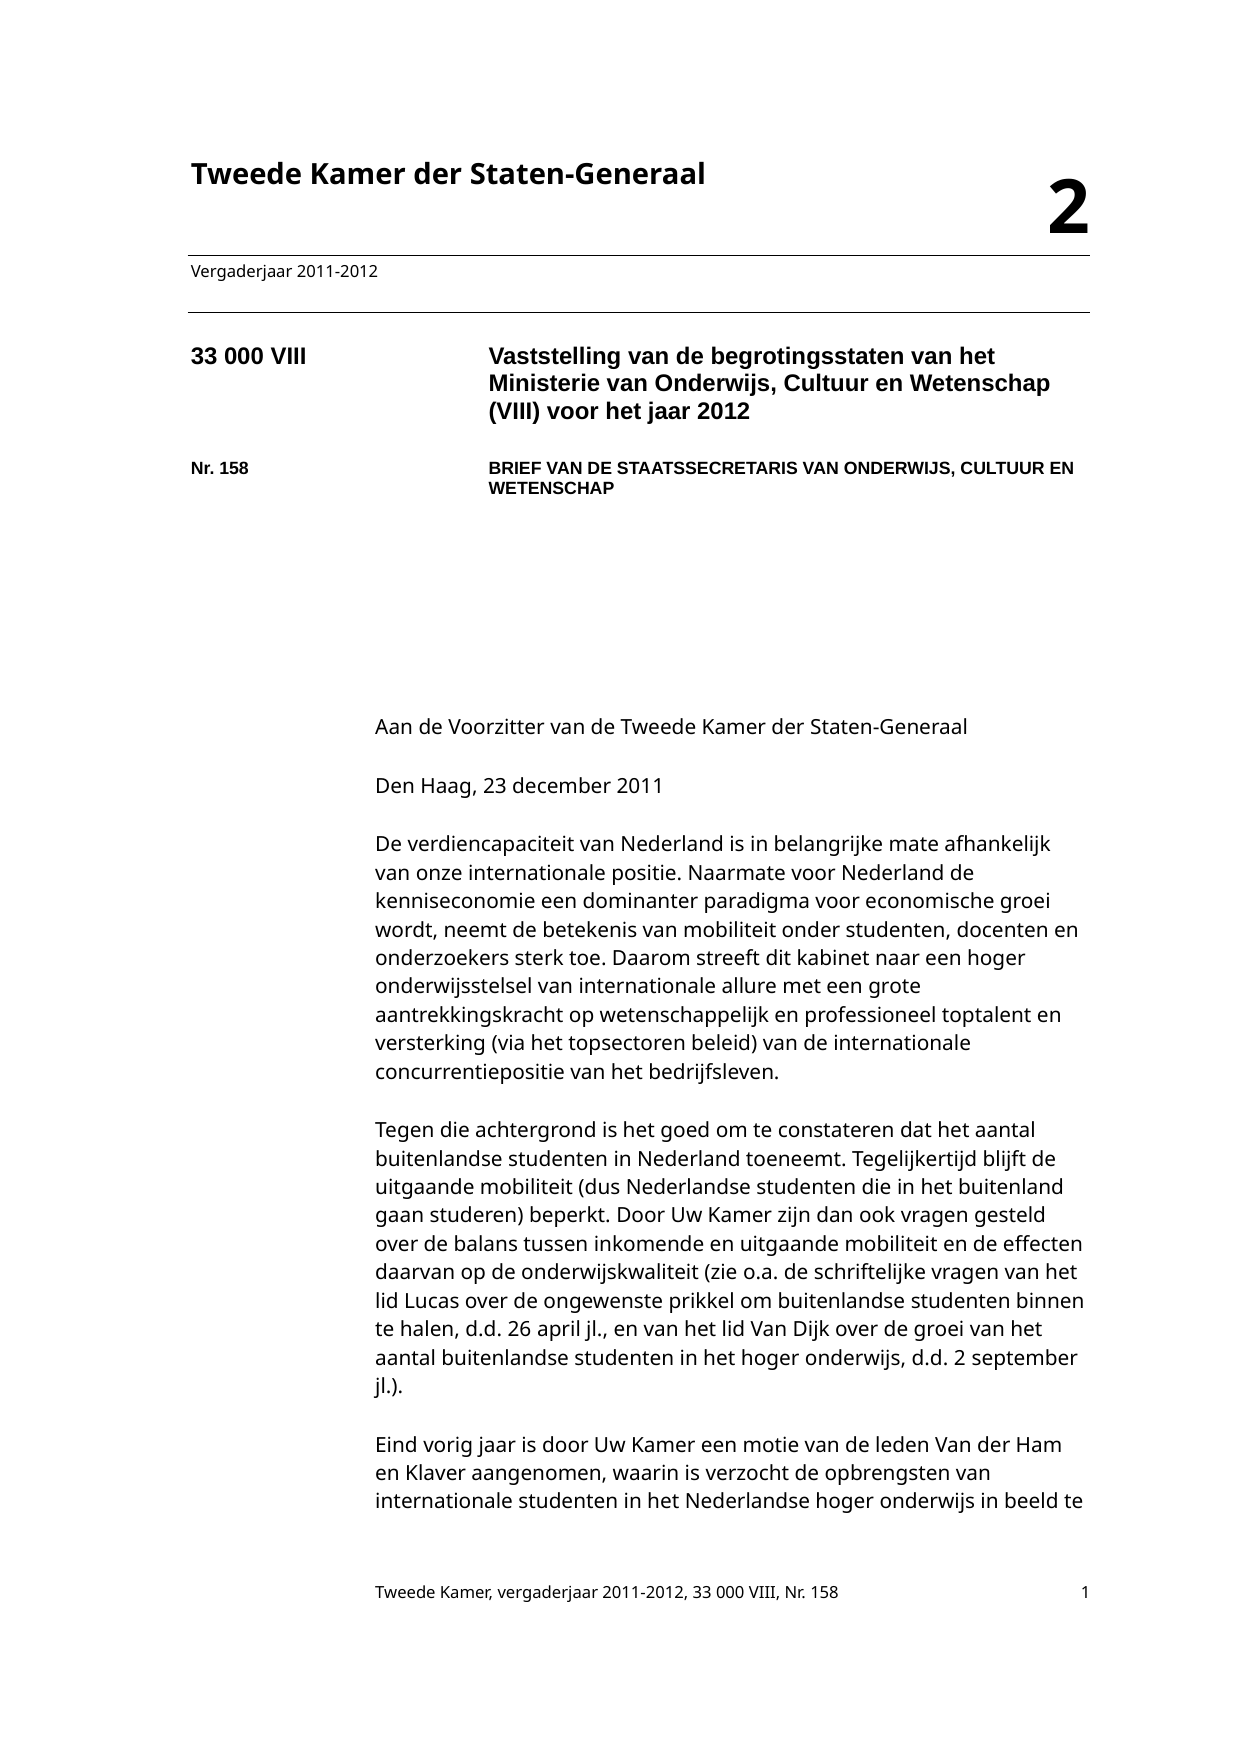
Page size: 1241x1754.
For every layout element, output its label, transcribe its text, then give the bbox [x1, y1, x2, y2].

text Tegen die achtergrond is het goed om te constateren dat het aantal buitenlandse studenten in Nederland toeneemt. Tegelijkertijd blijft de uitgaande mobiliteit (dus Nederlandse studenten die in het buitenland gaan studeren) beperkt. Door Uw Kamer zijn dan ook vragen gesteld over de balans tussen inkomende en uitgaande mobiliteit en de effecten daarvan op de onderwijskwaliteit (zie o.a. de schriftelijke vragen van het lid Lucas over de ongewenste prikkel om buitenlandse studenten binnen te halen, d.d. 26 april jl., en van het lid Van Dijk over de groei van het aantal buitenlandse studenten in het hoger onderwijs, d.d. 2 september jl.). [375, 1115, 1090, 1400]
table_cell [485, 256, 1090, 312]
text Den Haag, 23 december 2011 [375, 771, 1090, 799]
table_cell Vergaderjaar 2011-2012 [188, 256, 485, 312]
table_cell [188, 313, 485, 339]
table_cell Vaststelling van de begrotingsstaten van het Ministerie van Onderwijs, Cultuur en Wetenschap (VIII) voor het jaar 2012 [485, 339, 1090, 454]
table_cell 33 000 VIII [188, 339, 485, 454]
text Aan de Voorzitter van de Tweede Kamer der Staten-Generaal [375, 712, 1090, 741]
table_header Tweede Kamer der Staten-Generaal [188, 150, 909, 255]
text De verdiencapaciteit van Nederland is in belangrijke mate afhankelijk van onze internationale positie. Naarmate voor Nederland de kenniseconomie een dominanter paradigma voor economische groei wordt, neemt de betekenis van mobiliteit onder studenten, docenten en onderzoekers sterk toe. Daarom streeft dit kabinet naar een hoger onderwijsstelsel van internationale allure met een grote aantrekkingskracht op wetenschappelijk en professioneel toptalent en versterking (via het topsectoren beleid) van de internationale concurrentiepositie van het bedrijfsleven. [375, 829, 1090, 1085]
table_header 2 [910, 150, 1090, 255]
table_cell [485, 313, 1090, 339]
table_cell Nr. 158 [188, 455, 485, 594]
text Eind vorig jaar is door Uw Kamer een motie van de leden Van der Ham en Klaver aangenomen, waarin is verzocht de opbrengsten van internationale studenten in het Nederlandse hoger onderwijs in beeld te [375, 1430, 1090, 1515]
table_cell BRIEF VAN DE STAATSSECRETARIS VAN ONDERWIJS, CULTUUR EN WETENSCHAP [485, 455, 1090, 594]
